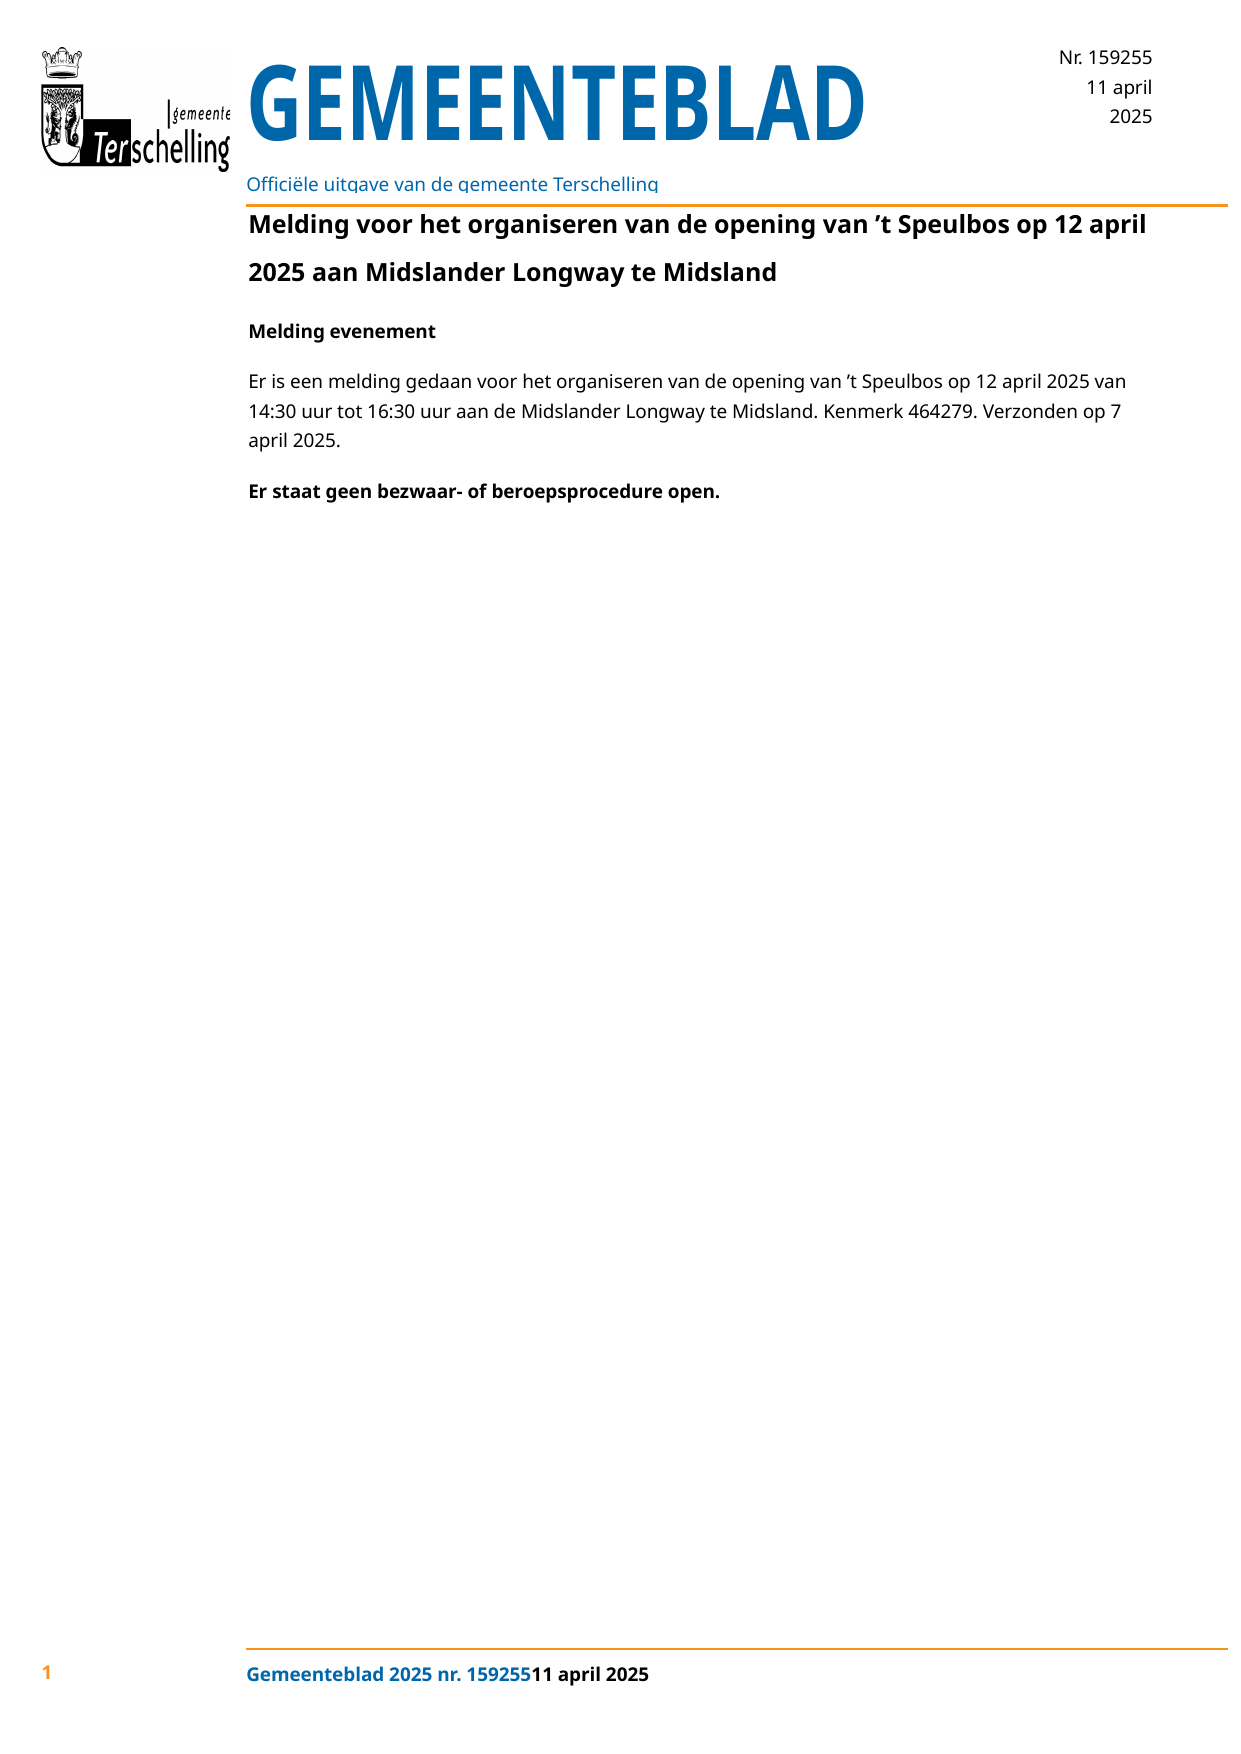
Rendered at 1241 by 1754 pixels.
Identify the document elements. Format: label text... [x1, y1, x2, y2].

text Melding voor het organiseren van de opening van ’t Speulbos op 12 april 2025 aan Midslander Longway te Midsland [248, 207, 1152, 288]
text Er is een melding gedaan voor het organiseren van de opening van ’t Speulbos op 12 april 2025 van 14:30 uur tot 16:30 uur aan de Midslander Longway te Midsland. Kenmerk 464279. Verzonden op 7 april 2025. [248, 368, 1152, 453]
text Er staat geen bezwaar- of beroepsprocedure open. [248, 478, 1152, 504]
picture [41, 47, 231, 172]
text Melding evenement [248, 318, 1152, 344]
